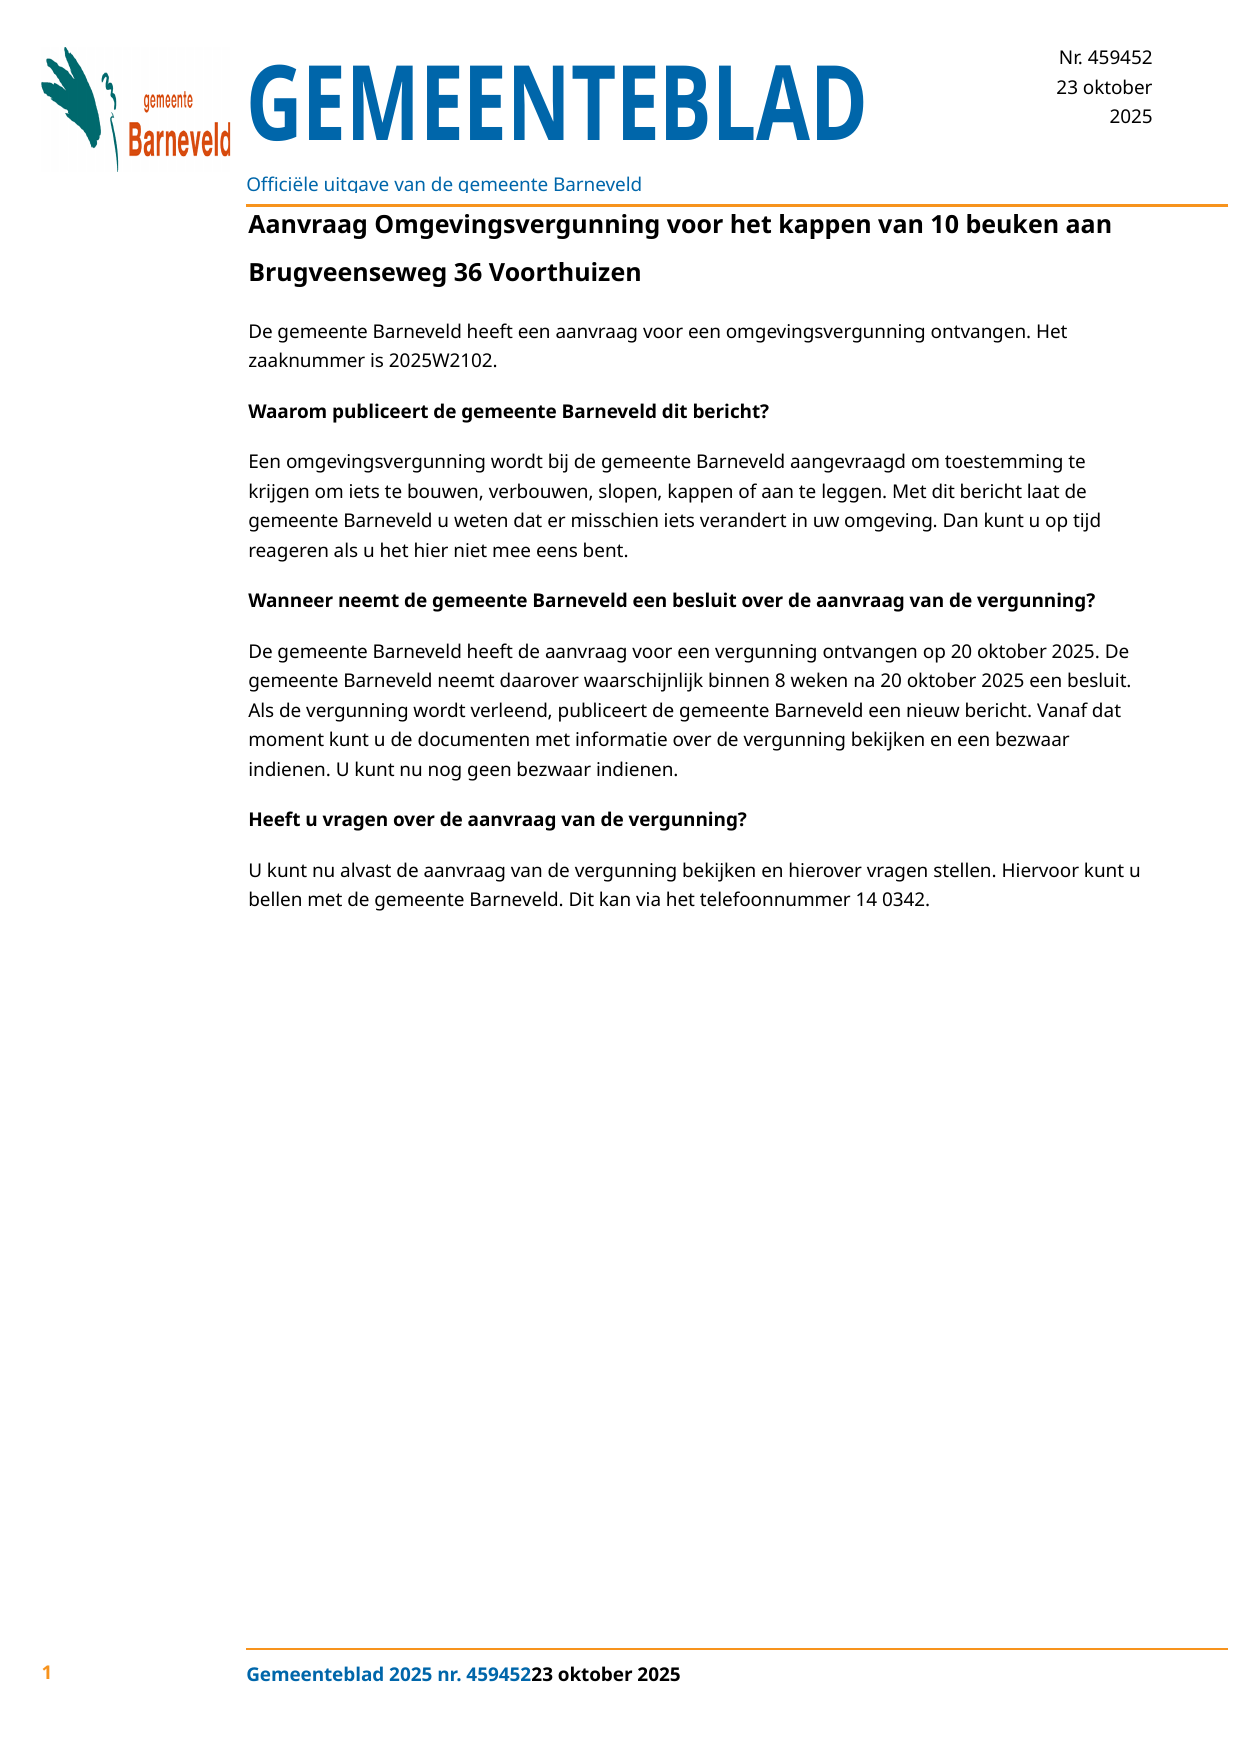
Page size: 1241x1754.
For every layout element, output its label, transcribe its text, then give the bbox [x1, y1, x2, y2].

text De gemeente Barneveld heeft de aanvraag voor een vergunning ontvangen op 20 oktober 2025. De gemeente Barneveld neemt daarover waarschijnlijk binnen 8 weken na 20 oktober 2025 een besluit. Als de vergunning wordt verleend, publiceert de gemeente Barneveld een nieuw bericht. Vanaf dat moment kunt u de documenten met informatie over de vergunning bekijken en een bezwaar indienen. U kunt nu nog geen bezwaar indienen. [248, 638, 1152, 782]
text Heeft u vragen over de aanvraag van de vergunning? [248, 807, 1152, 832]
text Een omgevingsvergunning wordt bij de gemeente Barneveld aangevraagd om toestemming te krijgen om iets te bouwen, verbouwen, slopen, kappen of aan te leggen. Met dit bericht laat de gemeente Barneveld u weten dat er misschien iets verandert in uw omgeving. Dan kunt u op tijd reageren als u het hier niet mee eens bent. [248, 448, 1152, 563]
text Wanneer neemt de gemeente Barneveld een besluit over de aanvraag van de vergunning? [248, 587, 1152, 613]
picture [41, 47, 231, 172]
text Aanvraag Omgevingsvergunning voor het kappen van 10 beuken aan Brugveenseweg 36 Voorthuizen [248, 207, 1152, 288]
text De gemeente Barneveld heeft een aanvraag voor een omgevingsvergunning ontvangen. Het zaaknummer is 2025W2102. [248, 318, 1152, 373]
text Waarom publiceert de gemeente Barneveld dit bericht? [248, 398, 1152, 424]
text U kunt nu alvast de aanvraag van de vergunning bekijken en hierover vragen stellen. Hiervoor kunt u bellen met de gemeente Barneveld. Dit kan via het telefoonnummer 14 0342. [248, 857, 1152, 912]
